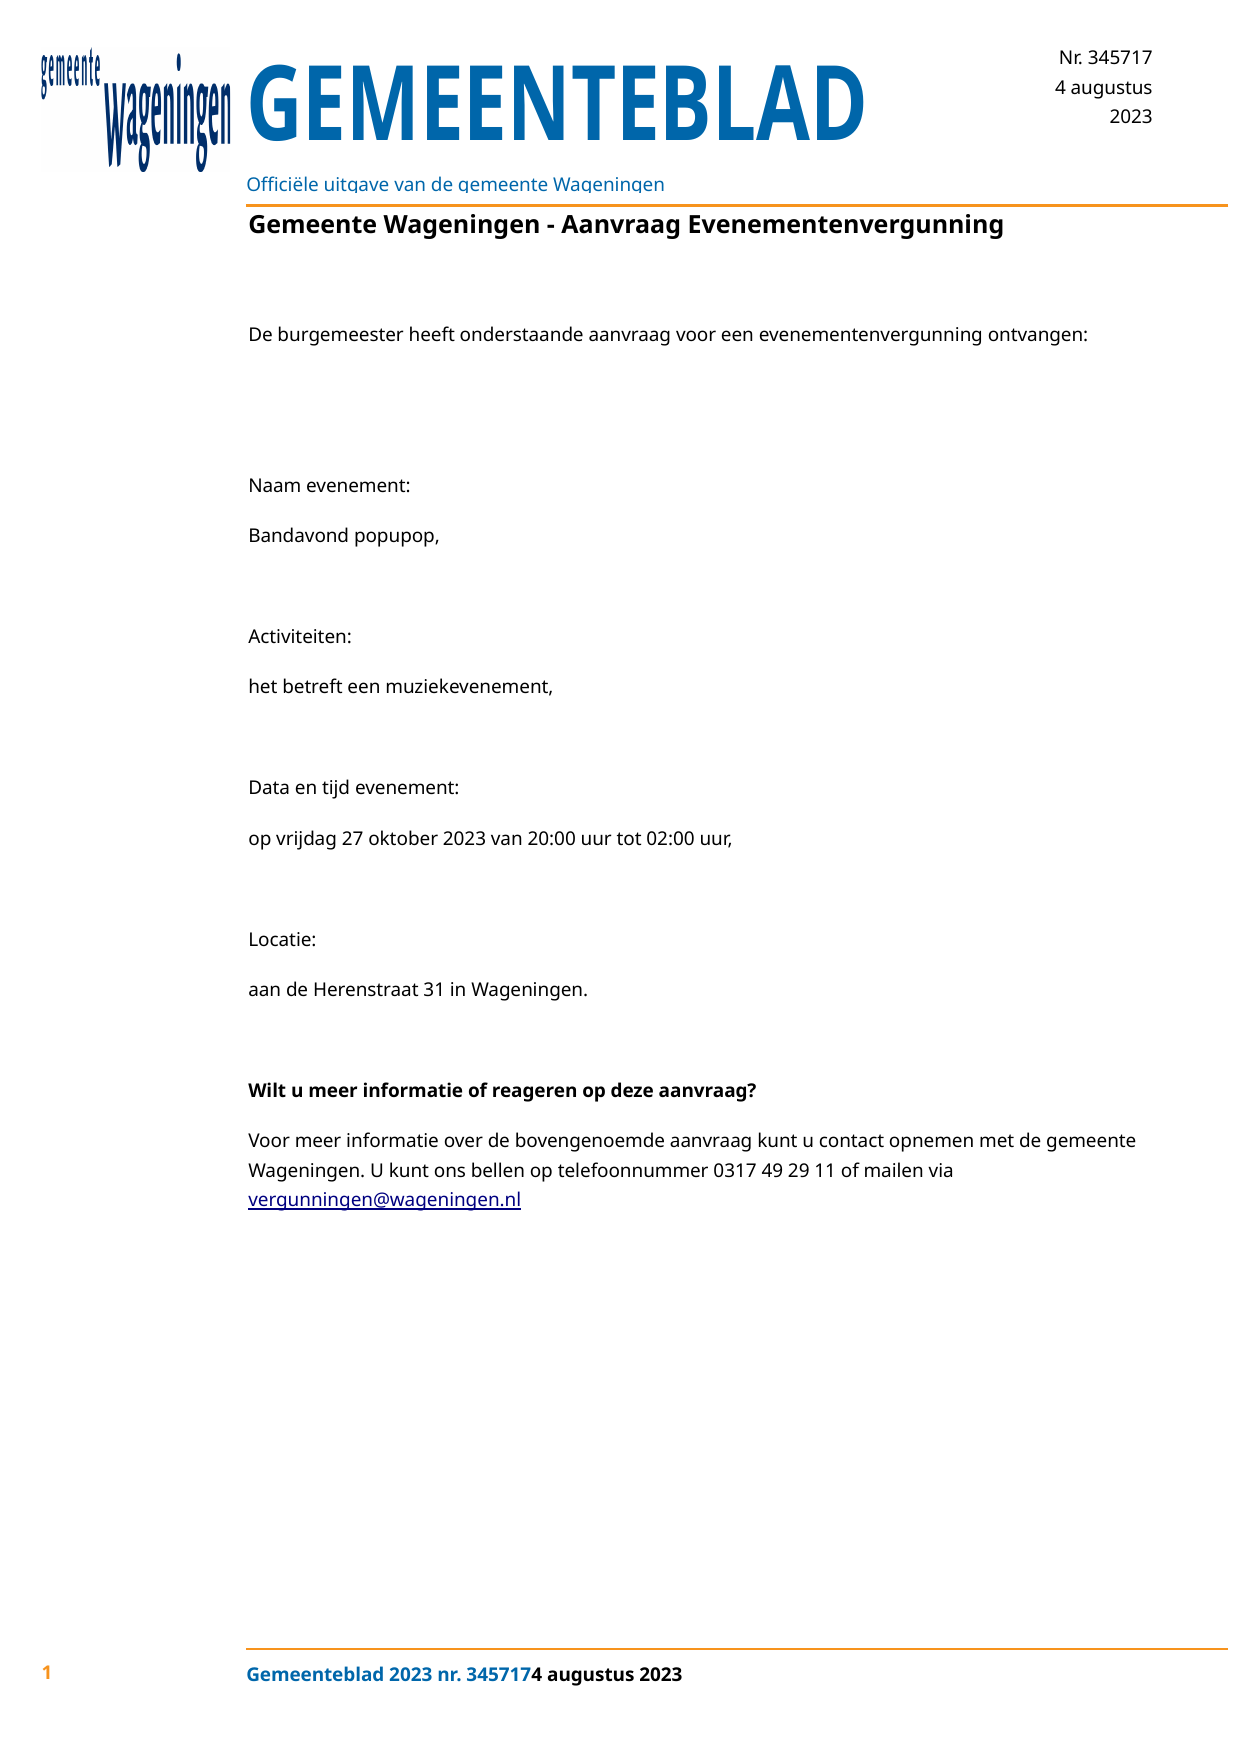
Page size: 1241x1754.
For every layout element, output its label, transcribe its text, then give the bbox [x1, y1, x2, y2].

picture [41, 47, 231, 172]
text Wilt u meer informatie of reageren op deze aanvraag? [248, 1077, 1152, 1103]
text aan de Herenstraat 31 in Wageningen. [248, 976, 1152, 1002]
text Activiteiten: [248, 623, 1152, 649]
text De burgemeester heeft onderstaande aanvraag voor een evenementenvergunning ontvangen: [248, 321, 1152, 346]
text Voor meer informatie over de bovengenoemde aanvraag kunt u contact opnemen met de gemeente Wageningen. U kunt ons bellen op telefoonnummer 0317 49 29 11 of mailen via vergunningen@wageningen.nl [248, 1127, 1152, 1212]
text Gemeente Wageningen - Aanvraag Evenementenvergunning [248, 207, 1152, 241]
text Data en tijd evenement: [248, 774, 1152, 800]
text Naam evenement: [248, 472, 1152, 498]
text Locatie: [248, 926, 1152, 951]
text het betreft een muziekevenement, [248, 674, 1152, 699]
text Bandavond popupop, [248, 522, 1152, 548]
text op vrijdag 27 oktober 2023 van 20:00 uur tot 02:00 uur, [248, 825, 1152, 851]
